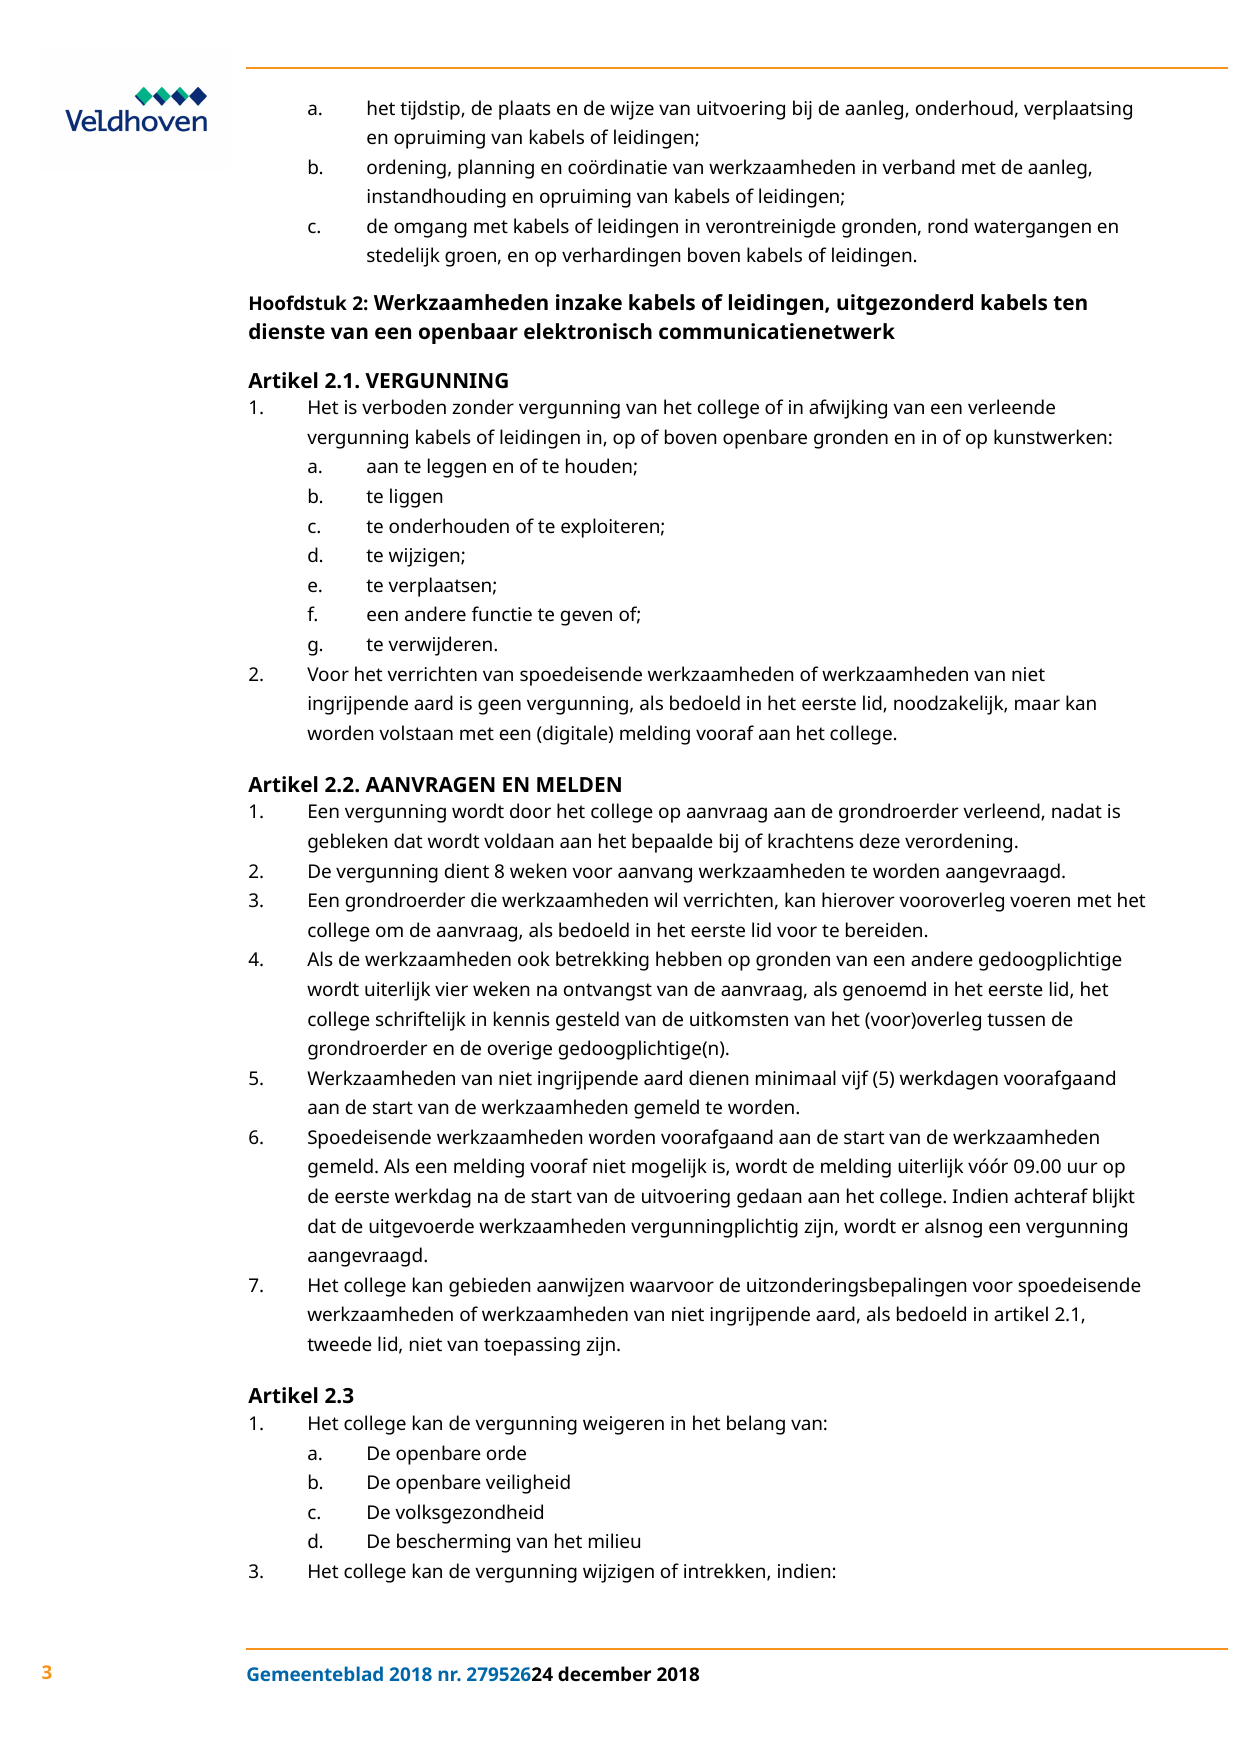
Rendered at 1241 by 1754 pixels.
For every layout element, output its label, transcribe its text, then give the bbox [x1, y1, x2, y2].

list De openbare orde [307, 1440, 1152, 1465]
list een andere functie te geven of; [307, 602, 1152, 627]
list De openbare veiligheid [307, 1469, 1152, 1495]
list te verwijderen. [307, 631, 1152, 657]
list te wijzigen; [307, 542, 1152, 568]
text Hoofdstuk 2: Werkzaamheden inzake kabels of leidingen, uitgezonderd kabels ten dienste van een openbaar elektronisch communicatienetwerk [248, 288, 1152, 345]
list Het college kan de vergunning weigeren in het belang van: [248, 1410, 1152, 1436]
text Artikel 2.2. AANVRAGEN EN MELDEN [248, 770, 1152, 799]
list Het college kan de vergunning wijzigen of intrekken, indien: [248, 1558, 1152, 1584]
list Een vergunning wordt door het college op aanvraag aan de grondroerder verleend, nadat is gebleken dat wordt voldaan aan het bepaalde bij of krachtens deze verordening. [248, 799, 1152, 854]
list De vergunning dient 8 weken voor aanvang werkzaamheden te worden aangevraagd. [248, 858, 1152, 884]
list Werkzaamheden van niet ingrijpende aard dienen minimaal vijf (5) werkdagen voorafgaand aan de start van de werkzaamheden gemeld te worden. [248, 1065, 1152, 1120]
list Spoedeisende werkzaamheden worden voorafgaand aan de start van de werkzaamheden gemeld. Als een melding vooraf niet mogelijk is, wordt de melding uiterlijk vóór 09.00 uur op de eerste werkdag na de start van de uitvoering gedaan aan het college. Indien achteraf blijkt dat de uitgevoerde werkzaamheden vergunningplichtig zijn, wordt er alsnog een vergunning aangevraagd. [248, 1124, 1152, 1268]
list Het is verboden zonder vergunning van het college of in afwijking van een verleende vergunning kabels of leidingen in, op of boven openbare gronden en in of op kunstwerken: [248, 394, 1152, 450]
text Artikel 2.3 [248, 1382, 1152, 1410]
list de omgang met kabels of leidingen in verontreinigde gronden, rond watergangen en stedelijk groen, en op verhardingen boven kabels of leidingen. [307, 213, 1152, 268]
picture [41, 47, 231, 172]
list Een grondroerder die werkzaamheden wil verrichten, kan hierover vooroverleg voeren met het college om de aanvraag, als bedoeld in het eerste lid voor te bereiden. [248, 887, 1152, 943]
text Artikel 2.1. VERGUNNING [248, 366, 1152, 394]
list De volksgezondheid [307, 1499, 1152, 1524]
list het tijdstip, de plaats en de wijze van uitvoering bij de aanleg, onderhoud, verplaatsing en opruiming van kabels of leidingen; [307, 95, 1152, 150]
list ordening, planning en coördinatie van werkzaamheden in verband met de aanleg, instandhouding en opruiming van kabels of leidingen; [307, 154, 1152, 209]
list te liggen [307, 483, 1152, 509]
list te onderhouden of te exploiteren; [307, 513, 1152, 538]
list De bescherming van het milieu [307, 1528, 1152, 1554]
list aan te leggen en of te houden; [307, 454, 1152, 479]
list Als de werkzaamheden ook betrekking hebben op gronden van een andere gedoogplichtige wordt uiterlijk vier weken na ontvangst van de aanvraag, als genoemd in het eerste lid, het college schriftelijk in kennis gesteld van de uitkomsten van het (voor)overleg tussen de grondroerder en de overige gedoogplichtige(n). [248, 947, 1152, 1061]
list Het college kan gebieden aanwijzen waarvoor de uitzonderingsbepalingen voor spoedeisende werkzaamheden of werkzaamheden van niet ingrijpende aard, als bedoeld in artikel 2.1, tweede lid, niet van toepassing zijn. [248, 1272, 1152, 1357]
list Voor het verrichten van spoedeisende werkzaamheden of werkzaamheden van niet ingrijpende aard is geen vergunning, als bedoeld in het eerste lid, noodzakelijk, maar kan worden volstaan met een (digitale) melding vooraf aan het college. [248, 661, 1152, 746]
list te verplaatsen; [307, 572, 1152, 598]
